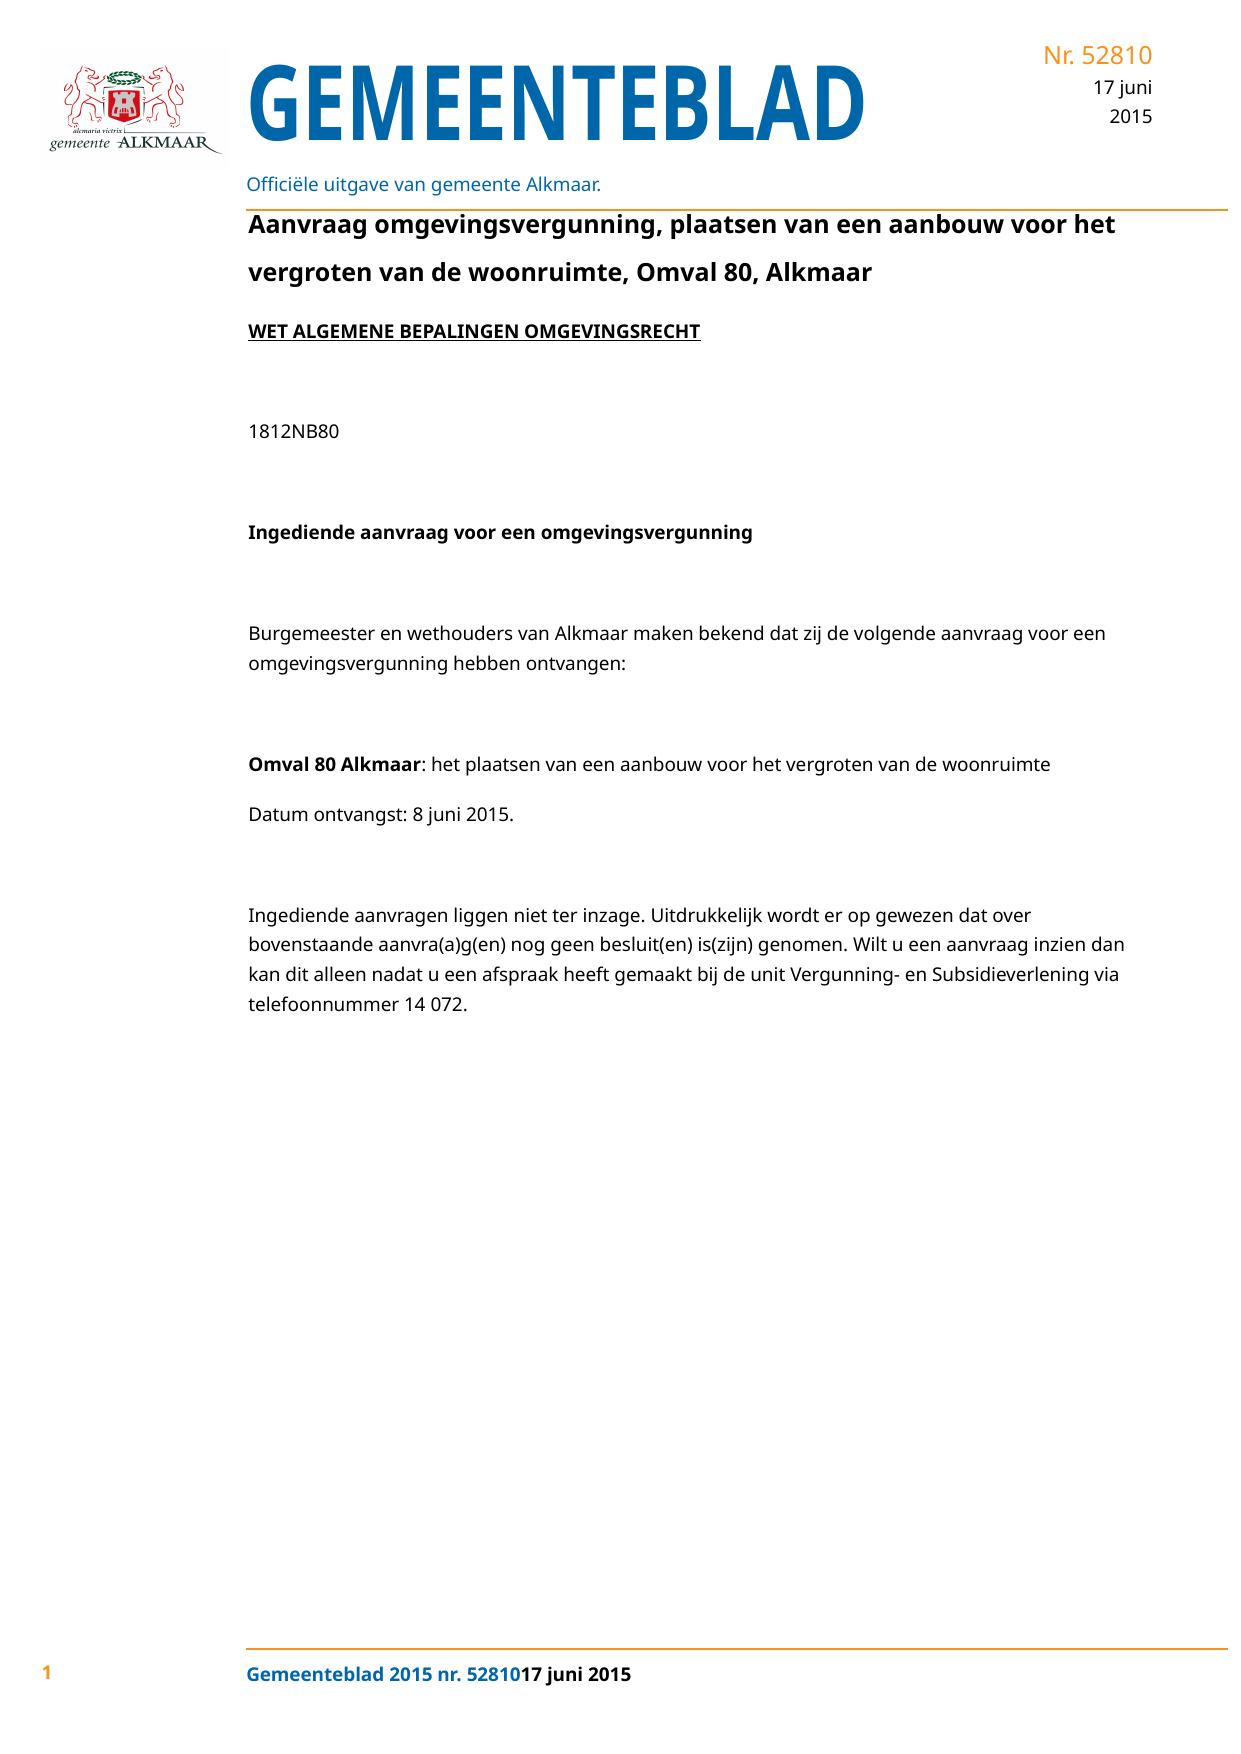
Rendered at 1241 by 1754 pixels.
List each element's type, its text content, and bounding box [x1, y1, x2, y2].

text Ingediende aanvraag voor een omgevingsvergunning [248, 519, 1152, 545]
text Burgemeester en wethouders van Alkmaar maken bekend dat zij de volgende aanvraag voor een omgevingsvergunning hebben ontvangen: [248, 620, 1152, 676]
text WET ALGEMENE BEPALINGEN OMGEVINGSRECHT [248, 318, 1152, 344]
text Omval 80 Alkmaar: het plaatsen van een aanbouw voor het vergroten van de woonruimte [248, 751, 1152, 777]
text Datum ontvangst: 8 juni 2015. [248, 801, 1152, 827]
picture [41, 47, 231, 172]
text 1812NB80 [248, 419, 1152, 444]
text Ingediende aanvragen liggen niet ter inzage. Uitdrukkelijk wordt er op gewezen dat over bovenstaande aanvra(a)g(en) nog geen besluit(en) is(zijn) genomen. Wilt u een aanvraag inzien dan kan dit alleen nadat u een afspraak heeft gemaakt bij de unit Vergunning- en Subsidieverlening via telefoonnummer 14 072. [248, 902, 1152, 1017]
text Aanvraag omgevingsvergunning, plaatsen van een aanbouw voor het vergroten van de woonruimte, Omval 80, Alkmaar [248, 211, 1152, 288]
